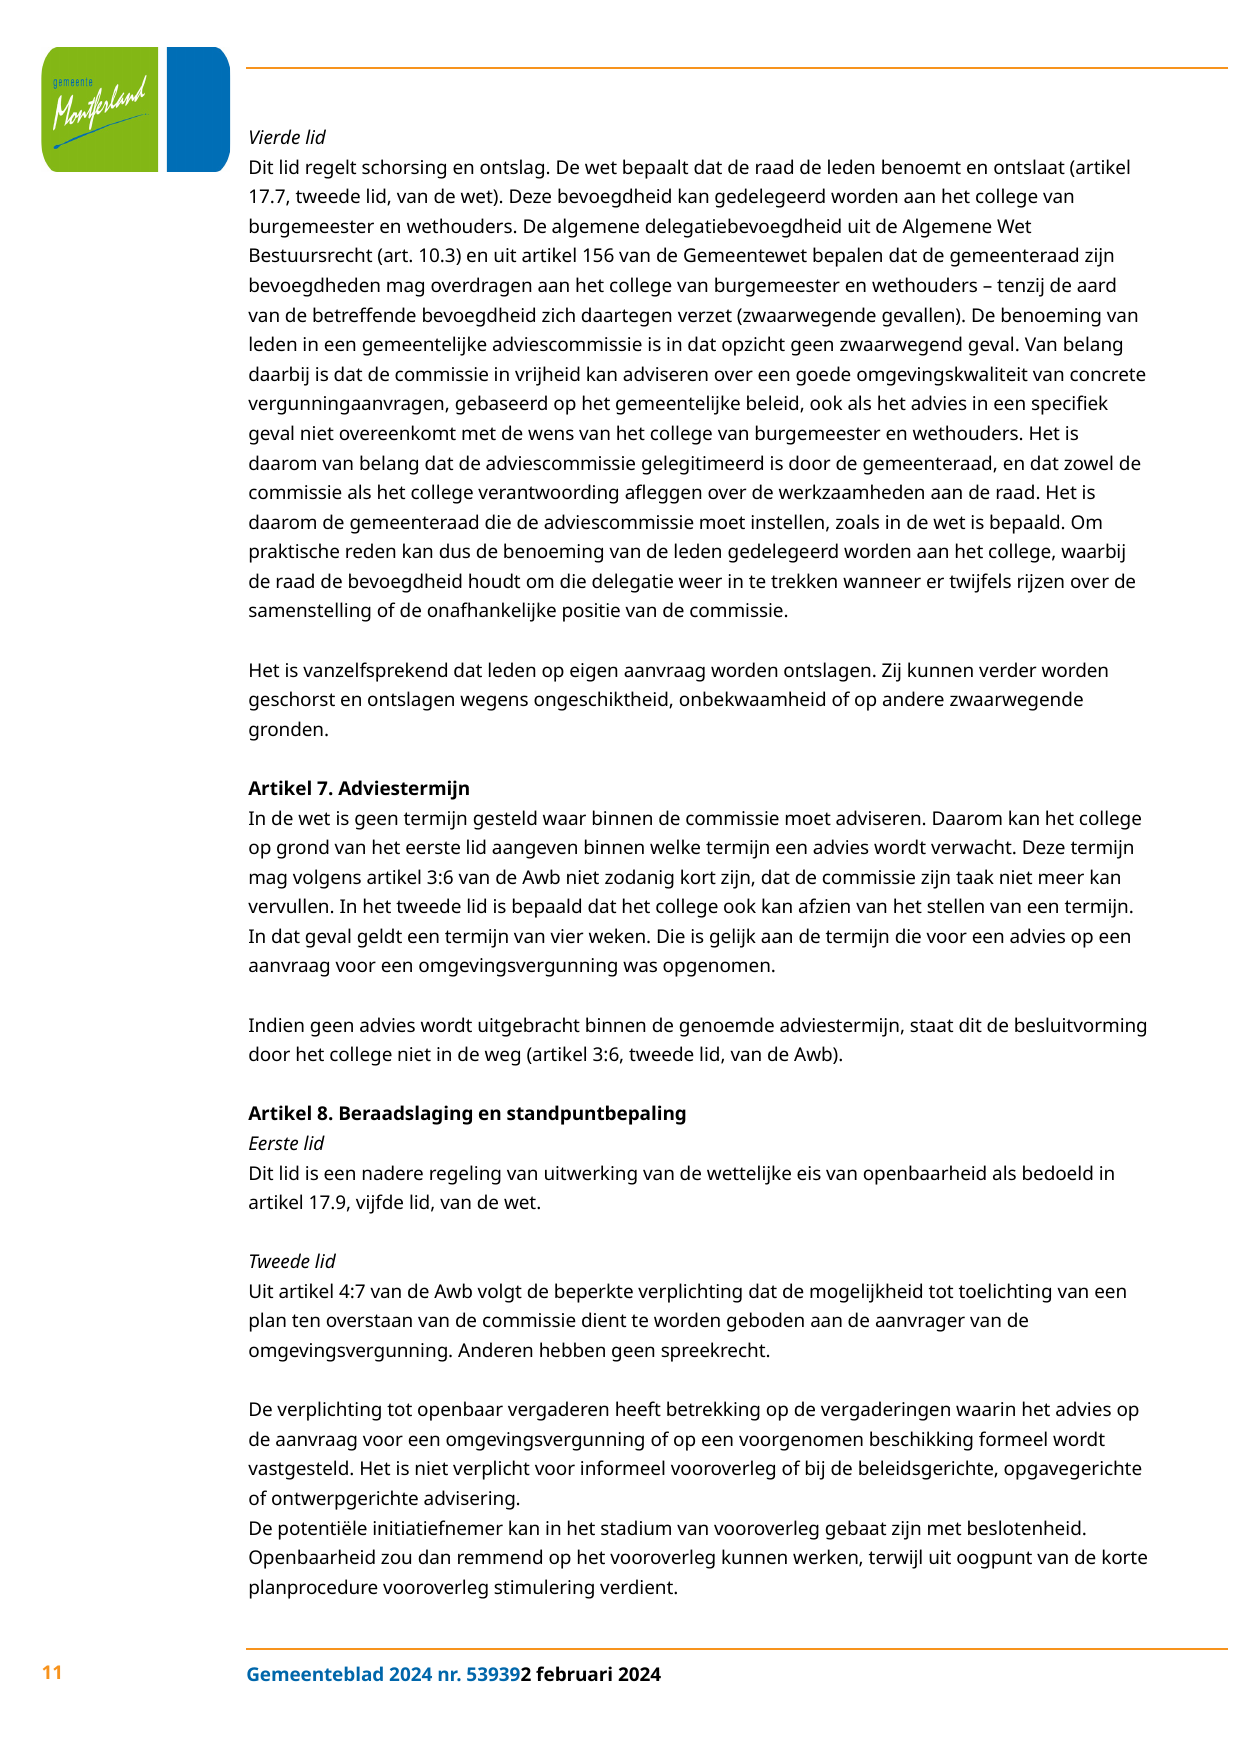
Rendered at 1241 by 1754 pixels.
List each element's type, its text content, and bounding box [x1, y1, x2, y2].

text Dit lid regelt schorsing en ontslag. De wet bepaalt dat de raad de leden benoemt en ontslaat (artikel 17.7, tweede lid, van de wet). Deze bevoegdheid kan gedelegeerd worden aan het college van burgemeester en wethouders. De algemene delegatiebevoegdheid uit de Algemene Wet Bestuursrecht (art. 10.3) en uit artikel 156 van de Gemeentewet bepalen dat de gemeenteraad zijn bevoegdheden mag overdragen aan het college van burgemeester en wethouders – tenzij de aard van de betreffende bevoegdheid zich daartegen verzet (zwaarwegende gevallen). De benoeming van leden in een gemeentelijke adviescommissie is in dat opzicht geen zwaarwegend geval. Van belang daarbij is dat de commissie in vrijheid kan adviseren over een goede omgevingskwaliteit van concrete vergunningaanvragen, gebaseerd op het gemeentelijke beleid, ook als het advies in een specifiek geval niet overeenkomt met de wens van het college van burgemeester en wethouders. Het is daarom van belang dat de adviescommissie gelegitimeerd is door de gemeenteraad, en dat zowel de commissie als het college verantwoording afleggen over de werkzaamheden aan de raad. Het is daarom de gemeenteraad die de adviescommissie moet instellen, zoals in de wet is bepaald. Om praktische reden kan dus de benoeming van de leden gedelegeerd worden aan het college, waarbij de raad de bevoegdheid houdt om die delegatie weer in te trekken wanneer er twijfels rijzen over de samenstelling of de onafhankelijke positie van de commissie. [248, 154, 1152, 623]
text Eerste lid [248, 1130, 1152, 1156]
text Artikel 8. Beraadslaging en standpuntbepaling [248, 1101, 1152, 1126]
text Het is vanzelfsprekend dat leden op eigen aanvraag worden ontslagen. Zij kunnen verder worden geschorst en ontslagen wegens ongeschiktheid, onbekwaamheid of op andere zwaarwegende gronden. [248, 657, 1152, 742]
text Uit artikel 4:7 van de Awb volgt de beperkte verplichting dat de mogelijkheid tot toelichting van een plan ten overstaan van de commissie dient te worden geboden aan de aanvrager van de omgevingsvergunning. Anderen hebben geen spreekrecht. [248, 1278, 1152, 1363]
picture [41, 47, 231, 172]
text De verplichting tot openbaar vergaderen heeft betrekking op de vergaderingen waarin het advies op de aanvraag voor een omgevingsvergunning of op een voorgenomen beschikking formeel wordt vastgesteld. Het is niet verplicht voor informeel vooroverleg of bij de beleidsgerichte, opgavegerichte of ontwerpgerichte advisering. [248, 1396, 1152, 1511]
text Artikel 7. Adviestermijn [248, 775, 1152, 801]
text Vierde lid [248, 124, 1152, 150]
text Dit lid is een nadere regeling van uitwerking van de wettelijke eis van openbaarheid als bedoeld in artikel 17.9, vijfde lid, van de wet. [248, 1160, 1152, 1215]
text Indien geen advies wordt uitgebracht binnen de genoemde adviestermijn, staat dit de besluitvorming door het college niet in de weg (artikel 3:6, tweede lid, van de Awb). [248, 1012, 1152, 1067]
text De potentiële initiatiefnemer kan in het stadium van vooroverleg gebaat zijn met beslotenheid. Openbaarheid zou dan remmend op het vooroverleg kunnen werken, terwijl uit oogpunt van de korte planprocedure vooroverleg stimulering verdient. [248, 1515, 1152, 1600]
text In de wet is geen termijn gesteld waar binnen de commissie moet adviseren. Daarom kan het college op grond van het eerste lid aangeven binnen welke termijn een advies wordt verwacht. Deze termijn mag volgens artikel 3:6 van de Awb niet zodanig kort zijn, dat de commissie zijn taak niet meer kan vervullen. In het tweede lid is bepaald dat het college ook kan afzien van het stellen van een termijn. In dat geval geldt een termijn van vier weken. Die is gelijk aan de termijn die voor een advies op een aanvraag voor een omgevingsvergunning was opgenomen. [248, 805, 1152, 978]
text Tweede lid [248, 1248, 1152, 1274]
